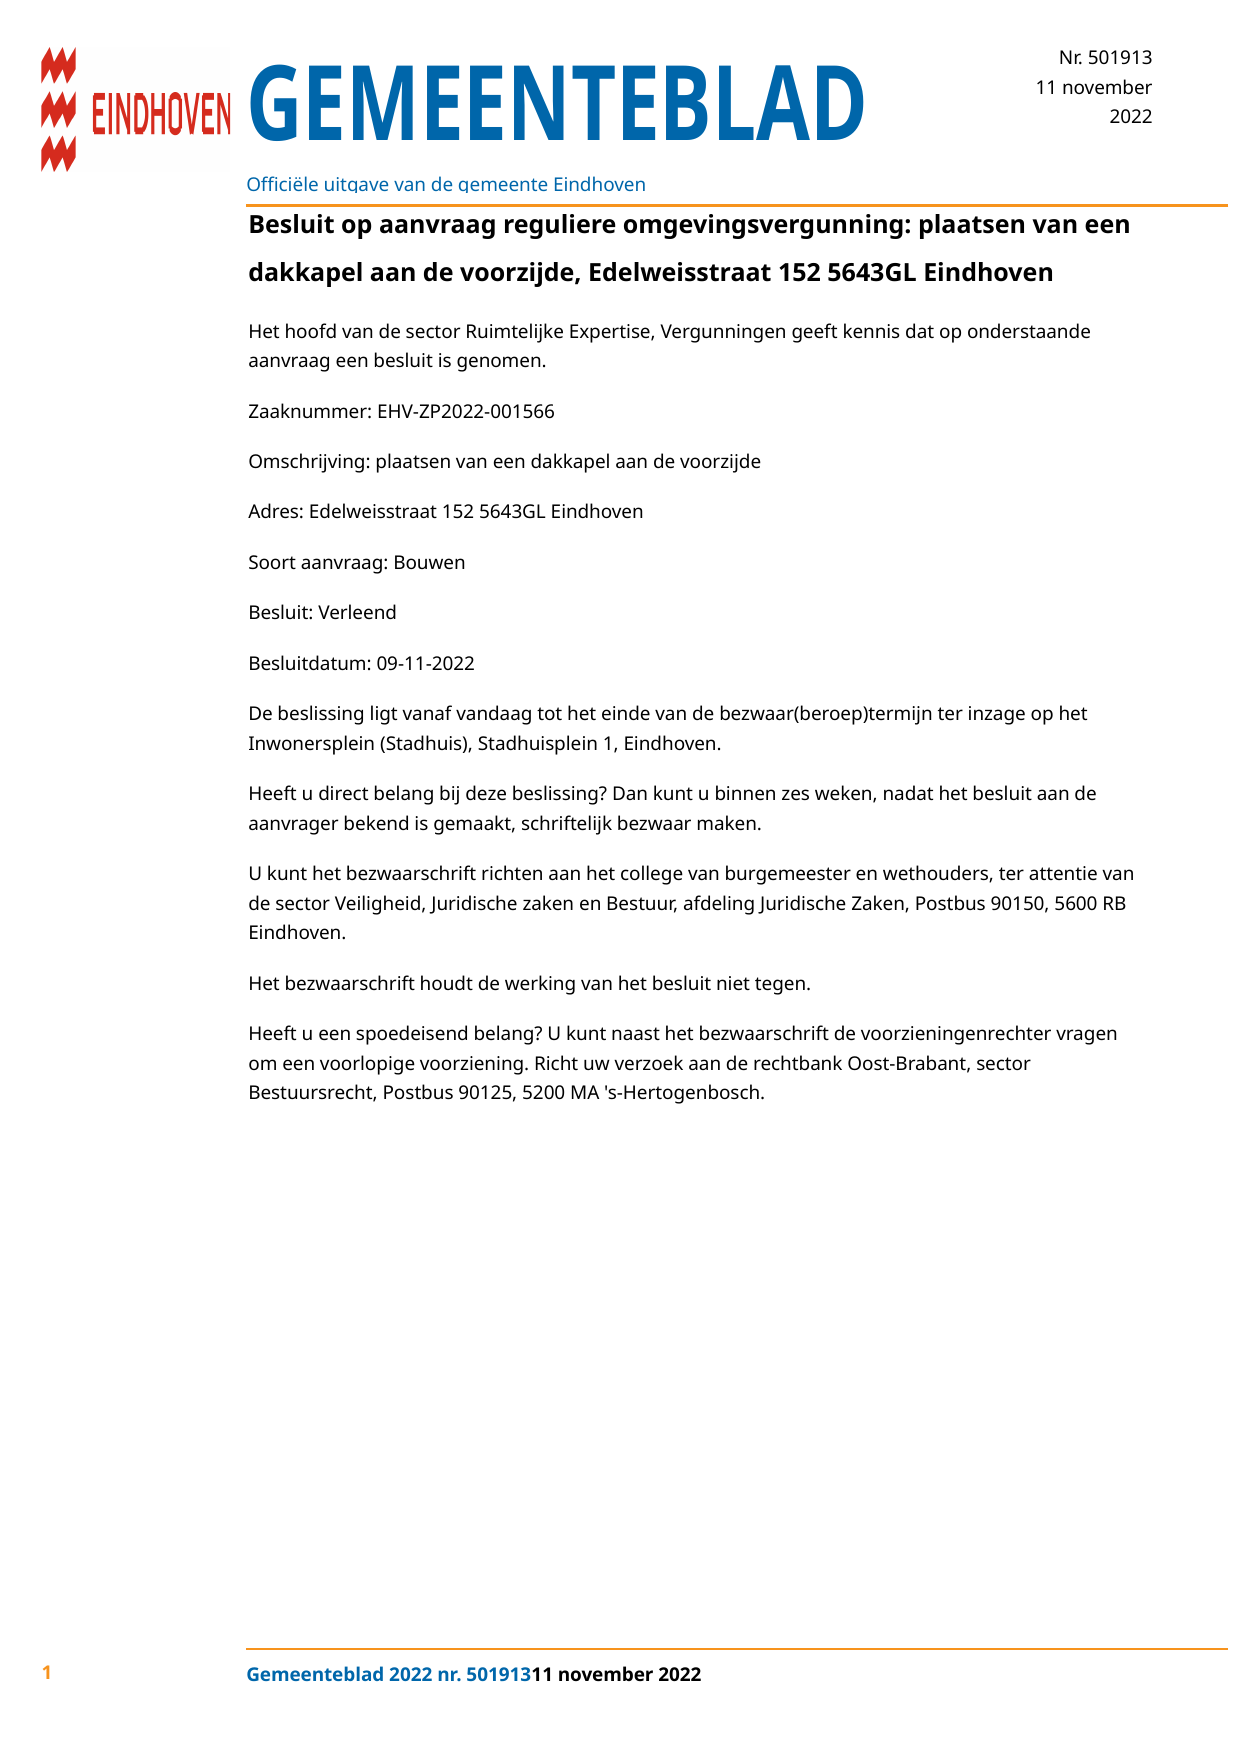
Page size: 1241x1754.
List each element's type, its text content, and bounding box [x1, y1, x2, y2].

text Besluit: Verleend [248, 599, 1152, 625]
text De beslissing ligt vanaf vandaag tot het einde van de bezwaar(beroep)termijn ter inzage op het Inwonersplein (Stadhuis), Stadhuisplein 1, Eindhoven. [248, 700, 1152, 756]
text Adres: Edelweisstraat 152 5643GL Eindhoven [248, 499, 1152, 524]
text Besluitdatum: 09-11-2022 [248, 650, 1152, 676]
text Omschrijving: plaatsen van een dakkapel aan de voorzijde [248, 448, 1152, 474]
text U kunt het bezwaarschrift richten aan het college van burgemeester en wethouders, ter attentie van de sector Veiligheid, Juridische zaken en Bestuur, afdeling Juridische Zaken, Postbus 90150, 5600 RB Eindhoven. [248, 860, 1152, 945]
text Heeft u een spoedeisend belang? U kunt naast het bezwaarschrift de voorzieningenrechter vragen om een voorlopige voorziening. Richt uw verzoek aan de rechtbank Oost-Brabant, sector Bestuursrecht, Postbus 90125, 5200 MA 's-Hertogenbosch. [248, 1020, 1152, 1105]
text Soort aanvraag: Bouwen [248, 549, 1152, 575]
text Heeft u direct belang bij deze beslissing? Dan kunt u binnen zes weken, nadat het besluit aan de aanvrager bekend is gemaakt, schriftelijk bezwaar maken. [248, 780, 1152, 836]
text Zaaknummer: EHV-ZP2022-001566 [248, 398, 1152, 424]
text Het hoofd van de sector Ruimtelijke Expertise, Vergunningen geeft kennis dat op onderstaande aanvraag een besluit is genomen. [248, 318, 1152, 373]
text Besluit op aanvraag reguliere omgevingsvergunning: plaatsen van een dakkapel aan de voorzijde, Edelweisstraat 152 5643GL Eindhoven [248, 207, 1152, 288]
text Het bezwaarschrift houdt de werking van het besluit niet tegen. [248, 970, 1152, 996]
picture [41, 47, 231, 172]
